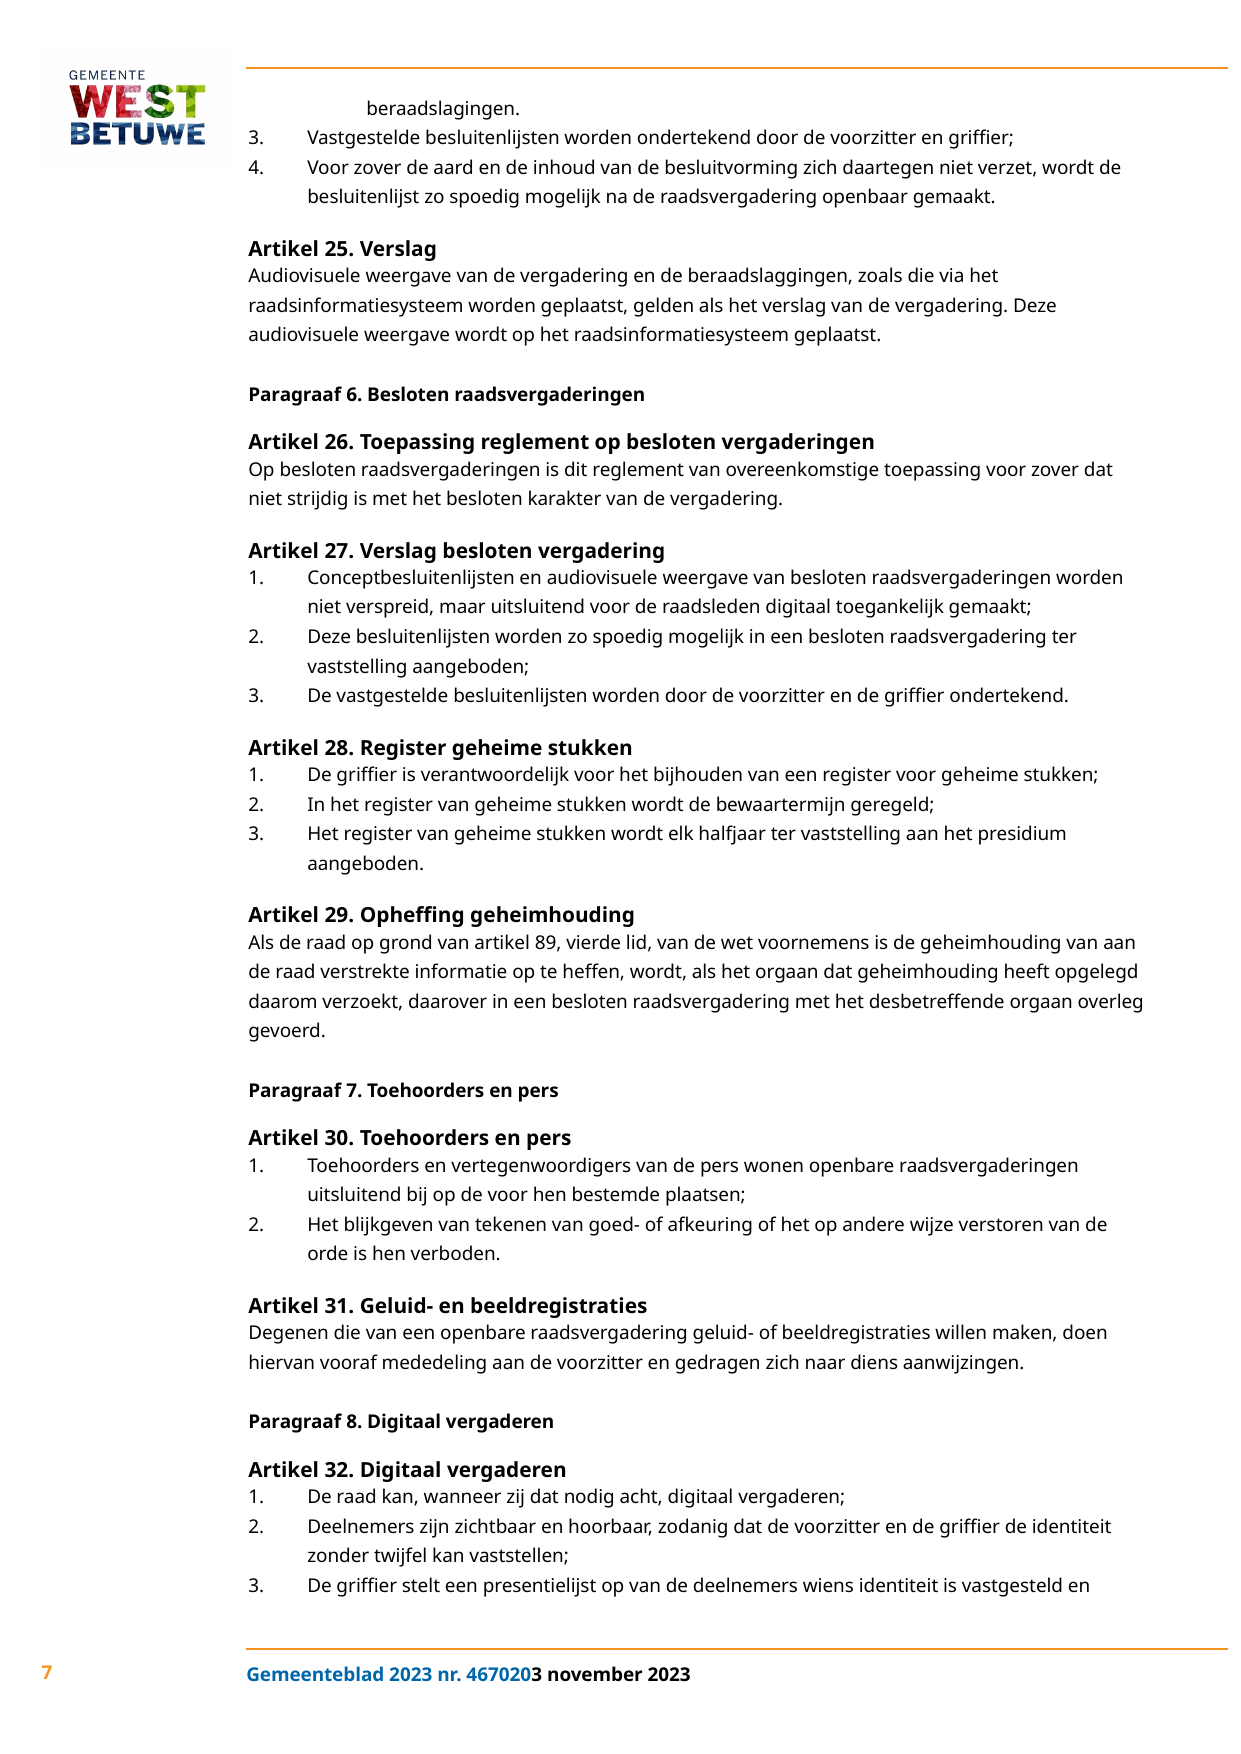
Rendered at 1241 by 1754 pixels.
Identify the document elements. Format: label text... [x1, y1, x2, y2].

list De griffier stelt een presentielijst op van de deelnemers wiens identiteit is vastgesteld en [248, 1572, 1152, 1598]
text Paragraaf 8. Digitaal vergaderen [248, 1408, 1152, 1434]
list De griffier is verantwoordelijk voor het bijhouden van een register voor geheime stukken; [248, 761, 1152, 787]
list Toehoorders en vertegenwoordigers van de pers wonen openbare raadsvergaderingen uitsluitend bij op de voor hen bestemde plaatsen; [248, 1152, 1152, 1207]
list Deelnemers zijn zichtbaar en hoorbaar, zodanig dat de voorzitter en de griffier de identiteit zonder twijfel kan vaststellen; [248, 1513, 1152, 1568]
text Als de raad op grond van artikel 89, vierde lid, van de wet voornemens is de geheimhouding van aan de raad verstrekte informatie op te heffen, wordt, als het orgaan dat geheimhouding heeft opgelegd daarom verzoekt, daarover in een besloten raadsvergadering met het desbetreffende orgaan overleg gevoerd. [248, 929, 1152, 1043]
text Artikel 25. Verslag [248, 234, 1152, 262]
list Conceptbesluitenlijsten en audiovisuele weergave van besloten raadsvergaderingen worden niet verspreid, maar uitsluitend voor de raadsleden digitaal toegankelijk gemaakt; [248, 564, 1152, 619]
list Deze besluitenlijsten worden zo spoedig mogelijk in een besloten raadsvergadering ter vaststelling aangeboden; [248, 623, 1152, 679]
text Paragraaf 7. Toehoorders en pers [248, 1077, 1152, 1103]
list Het blijkgeven van tekenen van goed- of afkeuring of het op andere wijze verstoren van de orde is hen verboden. [248, 1211, 1152, 1266]
list De vastgestelde besluitenlijsten worden door de voorzitter en de griffier ondertekend. [248, 682, 1152, 708]
text Paragraaf 6. Besloten raadsvergaderingen [248, 381, 1152, 406]
list Voor zover de aard en de inhoud van de besluitvorming zich daartegen niet verzet, wordt de besluitenlijst zo spoedig mogelijk na de raadsvergadering openbaar gemaakt. [248, 154, 1152, 209]
text Artikel 29. Opheffing geheimhouding [248, 901, 1152, 929]
text Artikel 28. Register geheime stukken [248, 733, 1152, 761]
list beraadslagingen. [307, 95, 1152, 121]
list In het register van geheime stukken wordt de bewaartermijn geregeld; [248, 791, 1152, 817]
text Artikel 30. Toehoorders en pers [248, 1123, 1152, 1152]
list Het register van geheime stukken wordt elk halfjaar ter vaststelling aan het presidium aangeboden. [248, 821, 1152, 876]
list Vastgestelde besluitenlijsten worden ondertekend door de voorzitter en griffier; [248, 124, 1152, 150]
text Artikel 26. Toepassing reglement op besloten vergaderingen [248, 427, 1152, 456]
text Artikel 31. Geluid- en beeldregistraties [248, 1291, 1152, 1319]
picture [41, 47, 231, 172]
list De raad kan, wanneer zij dat nodig acht, digitaal vergaderen; [248, 1483, 1152, 1509]
text Artikel 32. Digitaal vergaderen [248, 1455, 1152, 1483]
text Audiovisuele weergave van de vergadering en de beraadslaggingen, zoals die via het raadsinformatiesysteem worden geplaatst, gelden als het verslag van de vergadering. Deze audiovisuele weergave wordt op het raadsinformatiesysteem geplaatst. [248, 262, 1152, 347]
text Op besloten raadsvergaderingen is dit reglement van overeenkomstige toepassing voor zover dat niet strijdig is met het besloten karakter van de vergadering. [248, 456, 1152, 511]
text Degenen die van een openbare raadsvergadering geluid- of beeldregistraties willen maken, doen hiervan vooraf mededeling aan de voorzitter en gedragen zich naar diens aanwijzingen. [248, 1319, 1152, 1375]
text Artikel 27. Verslag besloten vergadering [248, 536, 1152, 564]
